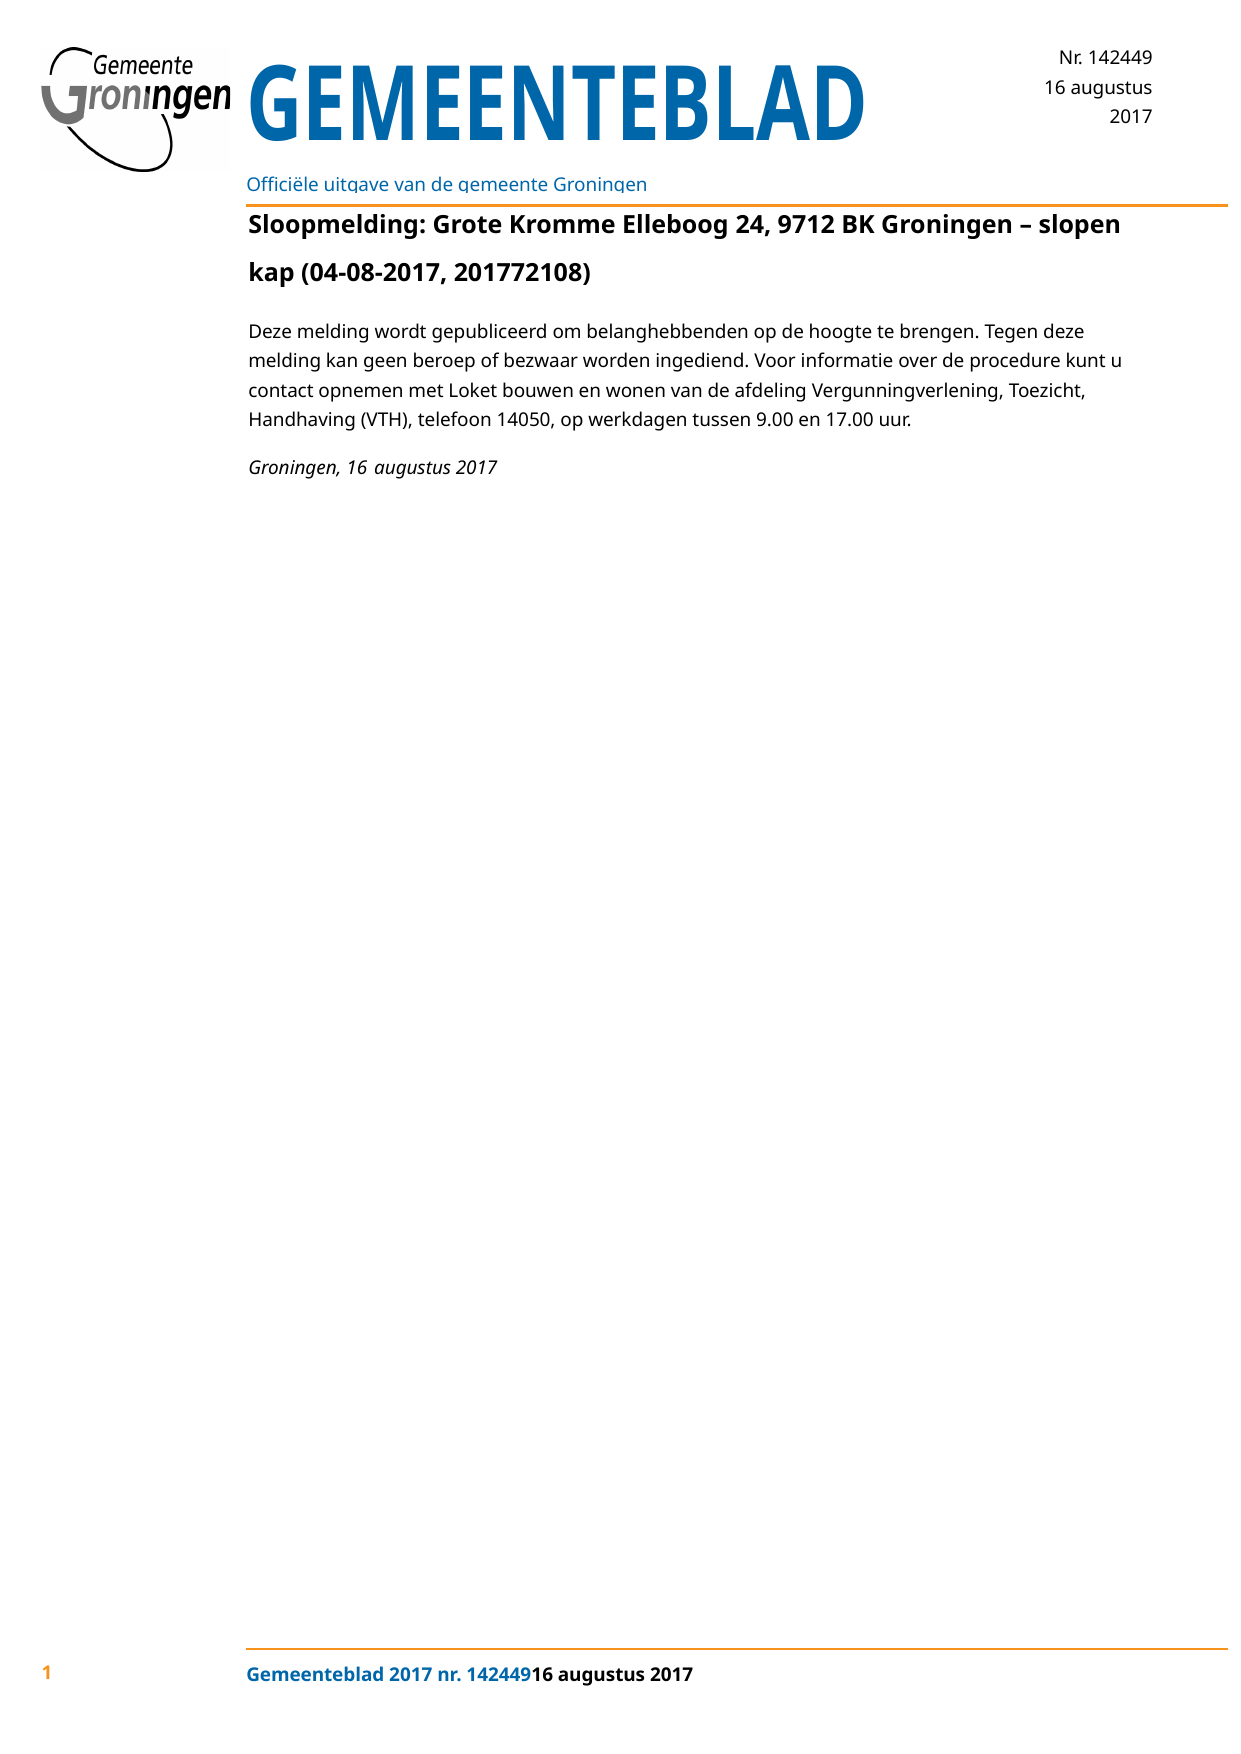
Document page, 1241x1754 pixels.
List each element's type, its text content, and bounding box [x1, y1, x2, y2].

text Sloopmelding: Grote Kromme Elleboog 24, 9712 BK Groningen – slopen kap (04-08-2017, 201772108) [248, 207, 1152, 288]
text Groningen, 16 augustus 2017 [248, 454, 1152, 480]
text Deze melding wordt gepubliceerd om belanghebbenden op de hoogte te brengen. Tegen deze melding kan geen beroep of bezwaar worden ingediend. Voor informatie over de procedure kunt u contact opnemen met Loket bouwen en wonen van de afdeling Vergunningverlening, Toezicht, Handhaving (VTH), telefoon 14050, op werkdagen tussen 9.00 en 17.00 uur. [248, 318, 1152, 432]
picture [41, 47, 231, 172]
